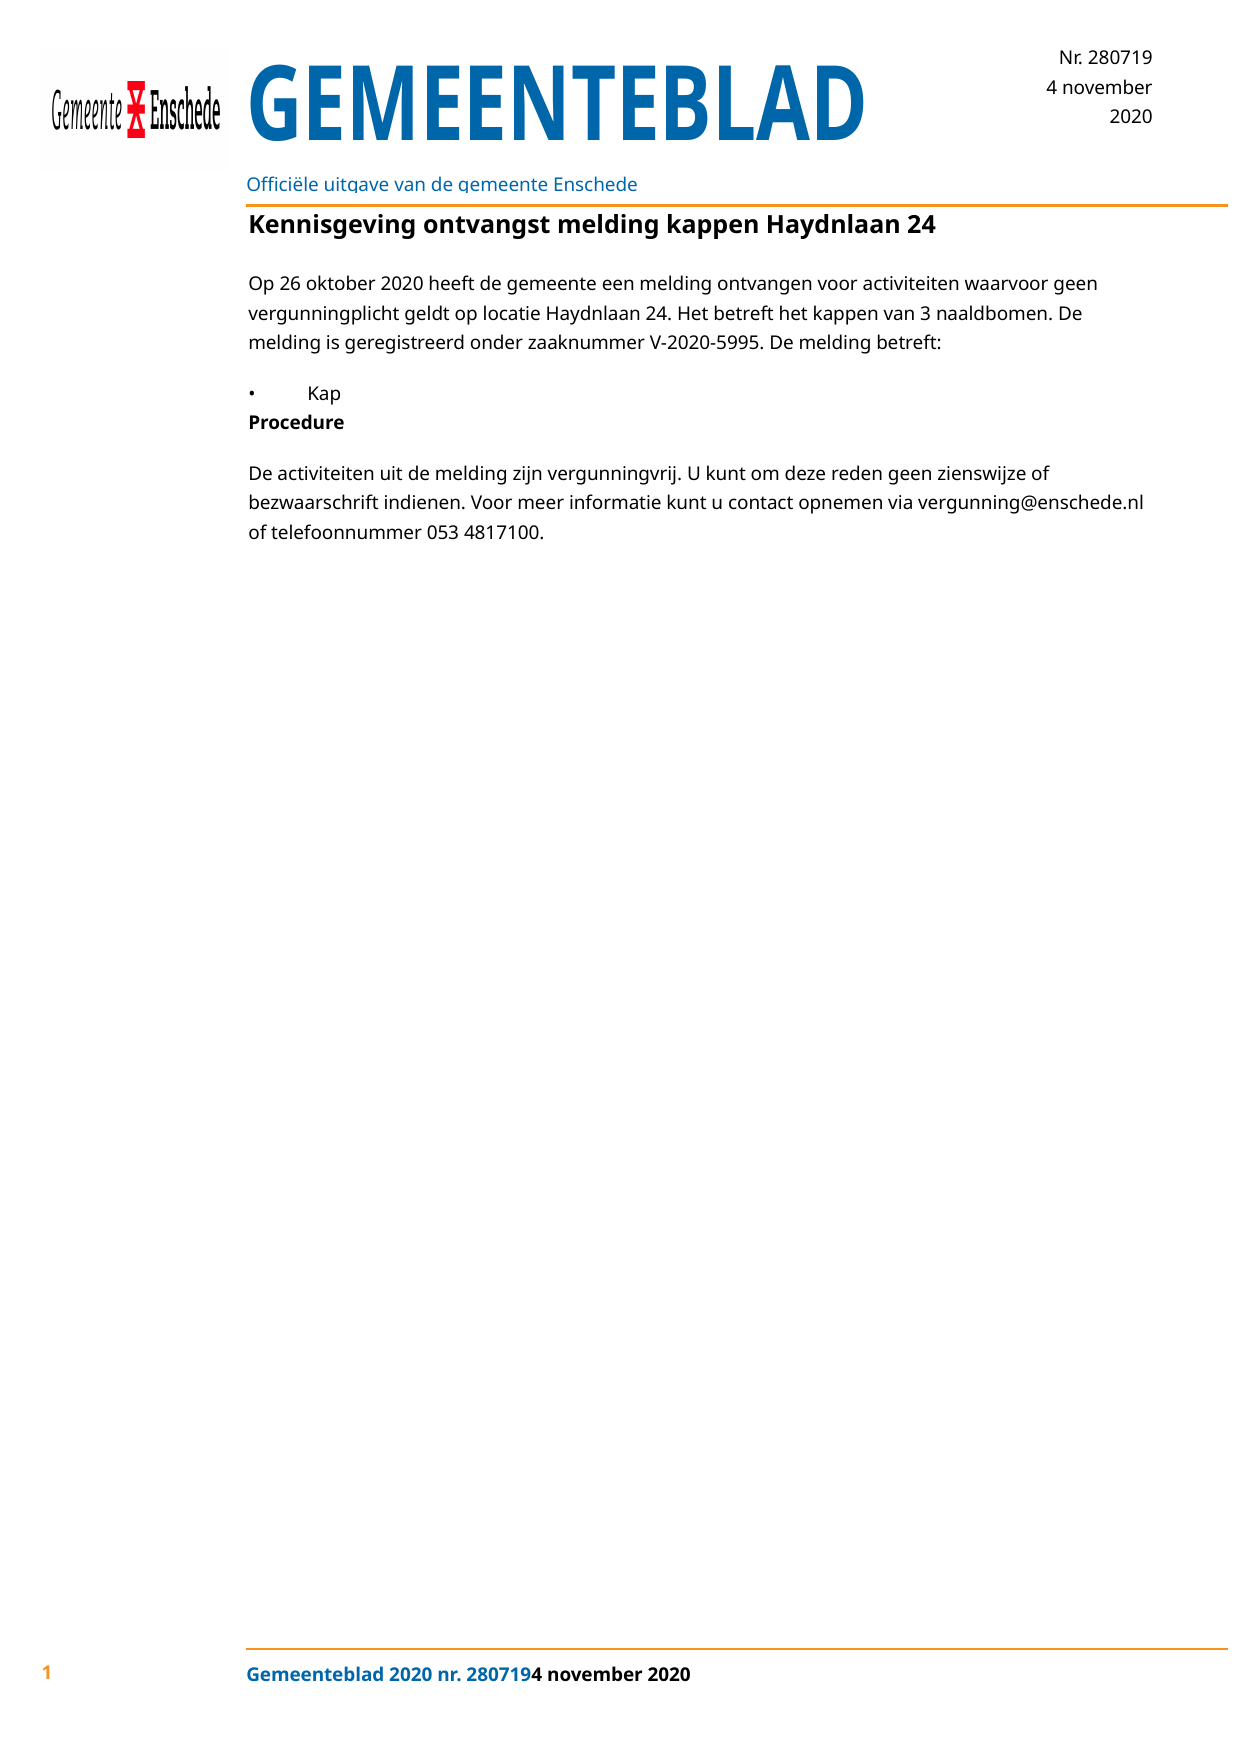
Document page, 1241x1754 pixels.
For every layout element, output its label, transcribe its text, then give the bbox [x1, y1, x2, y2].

text De activiteiten uit de melding zijn vergunningvrij. U kunt om deze reden geen zienswijze of bezwaarschrift indienen. Voor meer informatie kunt u contact opnemen via vergunning@enschede.nl of telefoonnummer 053 4817100. [248, 460, 1152, 545]
text Procedure [248, 409, 1152, 435]
text Op 26 oktober 2020 heeft de gemeente een melding ontvangen voor activiteiten waarvoor geen vergunningplicht geldt op locatie Haydnlaan 24. Het betreft het kappen van 3 naaldbomen. De melding is geregistreerd onder zaaknummer V-2020-5995. De melding betreft: [248, 270, 1152, 355]
text Kennisgeving ontvangst melding kappen Haydnlaan 24 [248, 207, 1152, 241]
list Kap [248, 380, 1152, 406]
picture [41, 47, 231, 172]
